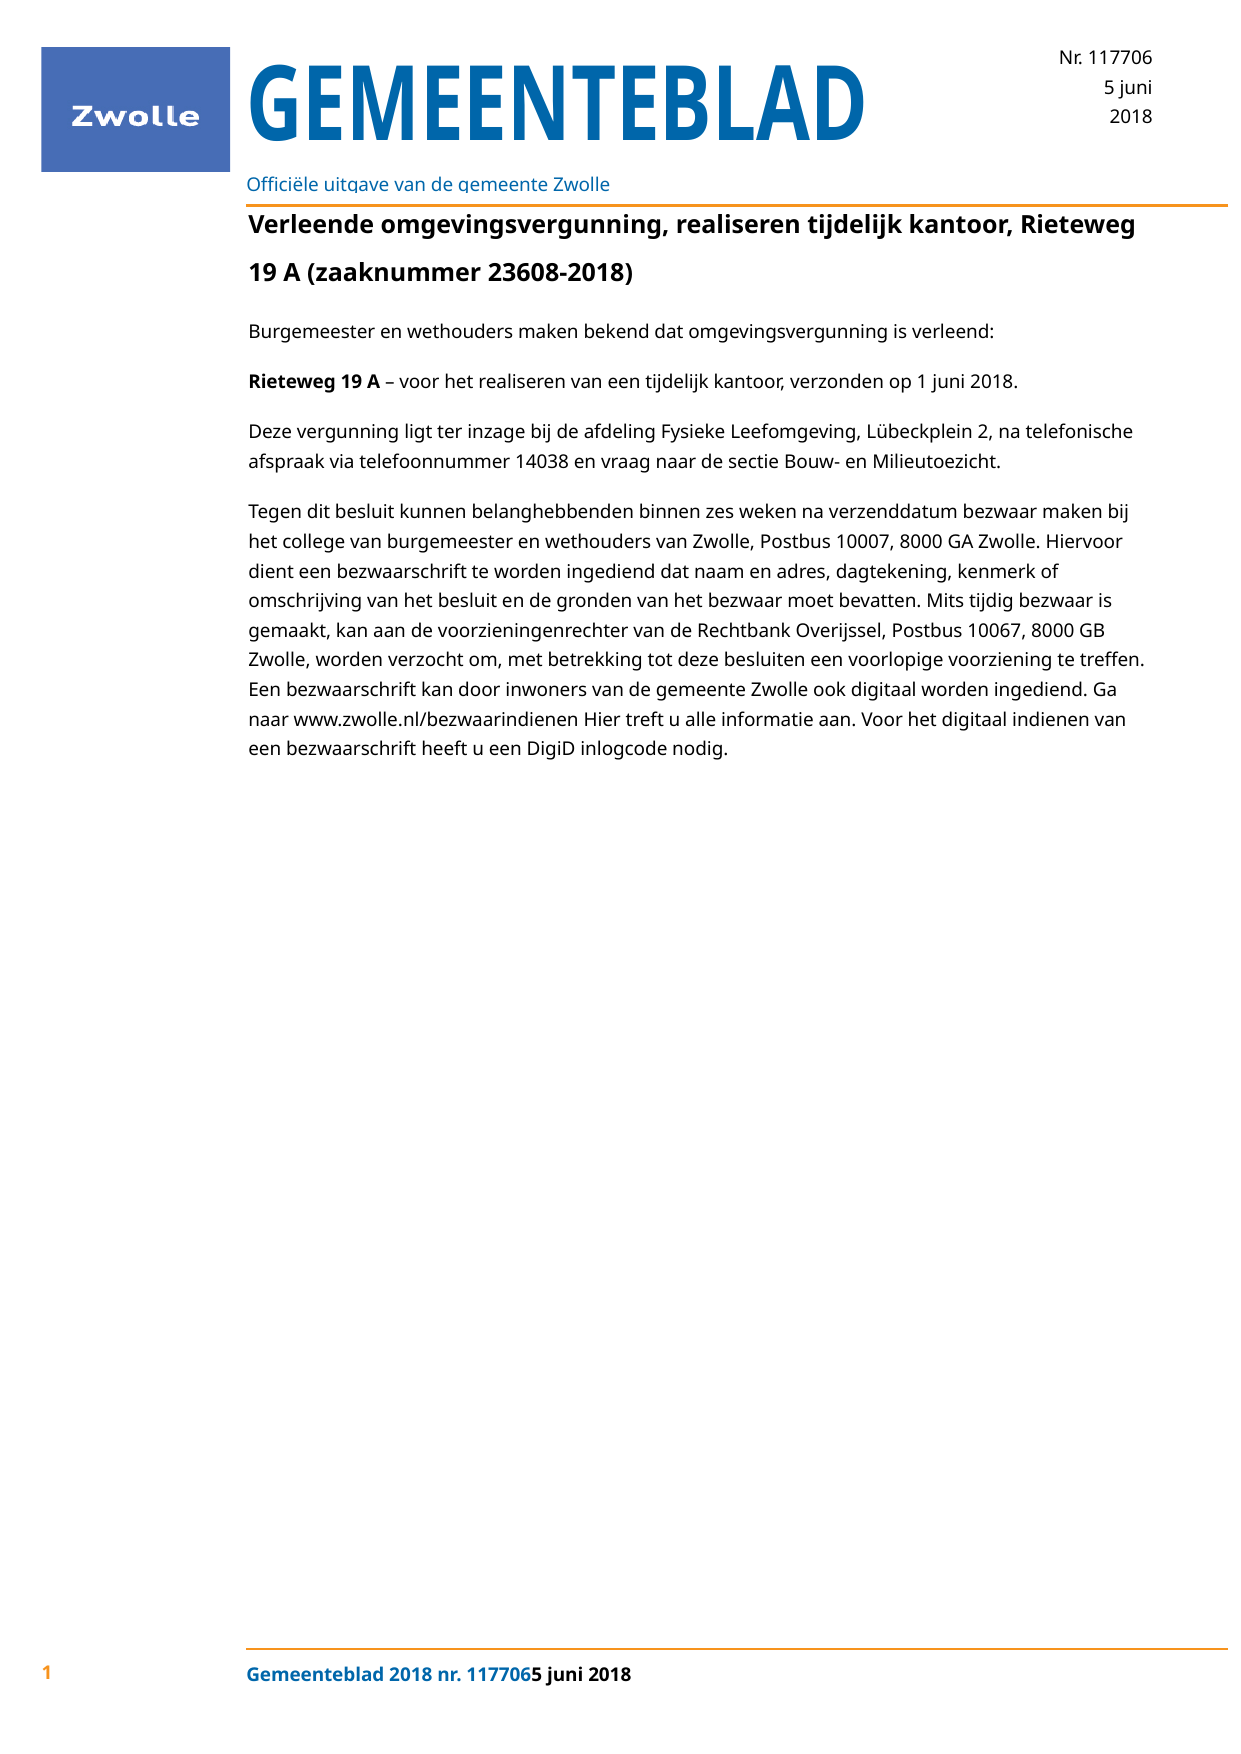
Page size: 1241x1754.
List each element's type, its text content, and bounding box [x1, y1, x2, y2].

text Deze vergunning ligt ter inzage bij de afdeling Fysieke Leefomgeving, Lübeckplein 2, na telefonische afspraak via telefoonnummer 14038 en vraag naar de sectie Bouw- en Milieutoezicht. [248, 419, 1152, 474]
text Tegen dit besluit kunnen belanghebbenden binnen zes weken na verzenddatum bezwaar maken bij het college van burgemeester en wethouders van Zwolle, Postbus 10007, 8000 GA Zwolle. Hiervoor dient een bezwaarschrift te worden ingediend dat naam en adres, dagtekening, kenmerk of omschrijving van het besluit en de gronden van het bezwaar moet bevatten. Mits tijdig bezwaar is gemaakt, kan aan de voorzieningenrechter van de Rechtbank Overijssel, Postbus 10067, 8000 GB Zwolle, worden verzocht om, met betrekking tot deze besluiten een voorlopige voorziening te treffen. Een bezwaarschrift kan door inwoners van de gemeente Zwolle ook digitaal worden ingediend. Ga naar www.zwolle.nl/bezwaarindienen Hier treft u alle informatie aan. Voor het digitaal indienen van een bezwaarschrift heeft u een DigiD inlogcode nodig. [248, 499, 1152, 761]
text Verleende omgevingsvergunning, realiseren tijdelijk kantoor, Rieteweg 19 A (zaaknummer 23608-2018) [248, 207, 1152, 288]
text Burgemeester en wethouders maken bekend dat omgevingsvergunning is verleend: [248, 318, 1152, 344]
picture [41, 47, 231, 172]
text Rieteweg 19 A – voor het realiseren van een tijdelijk kantoor, verzonden op 1 juni 2018. [248, 368, 1152, 394]
